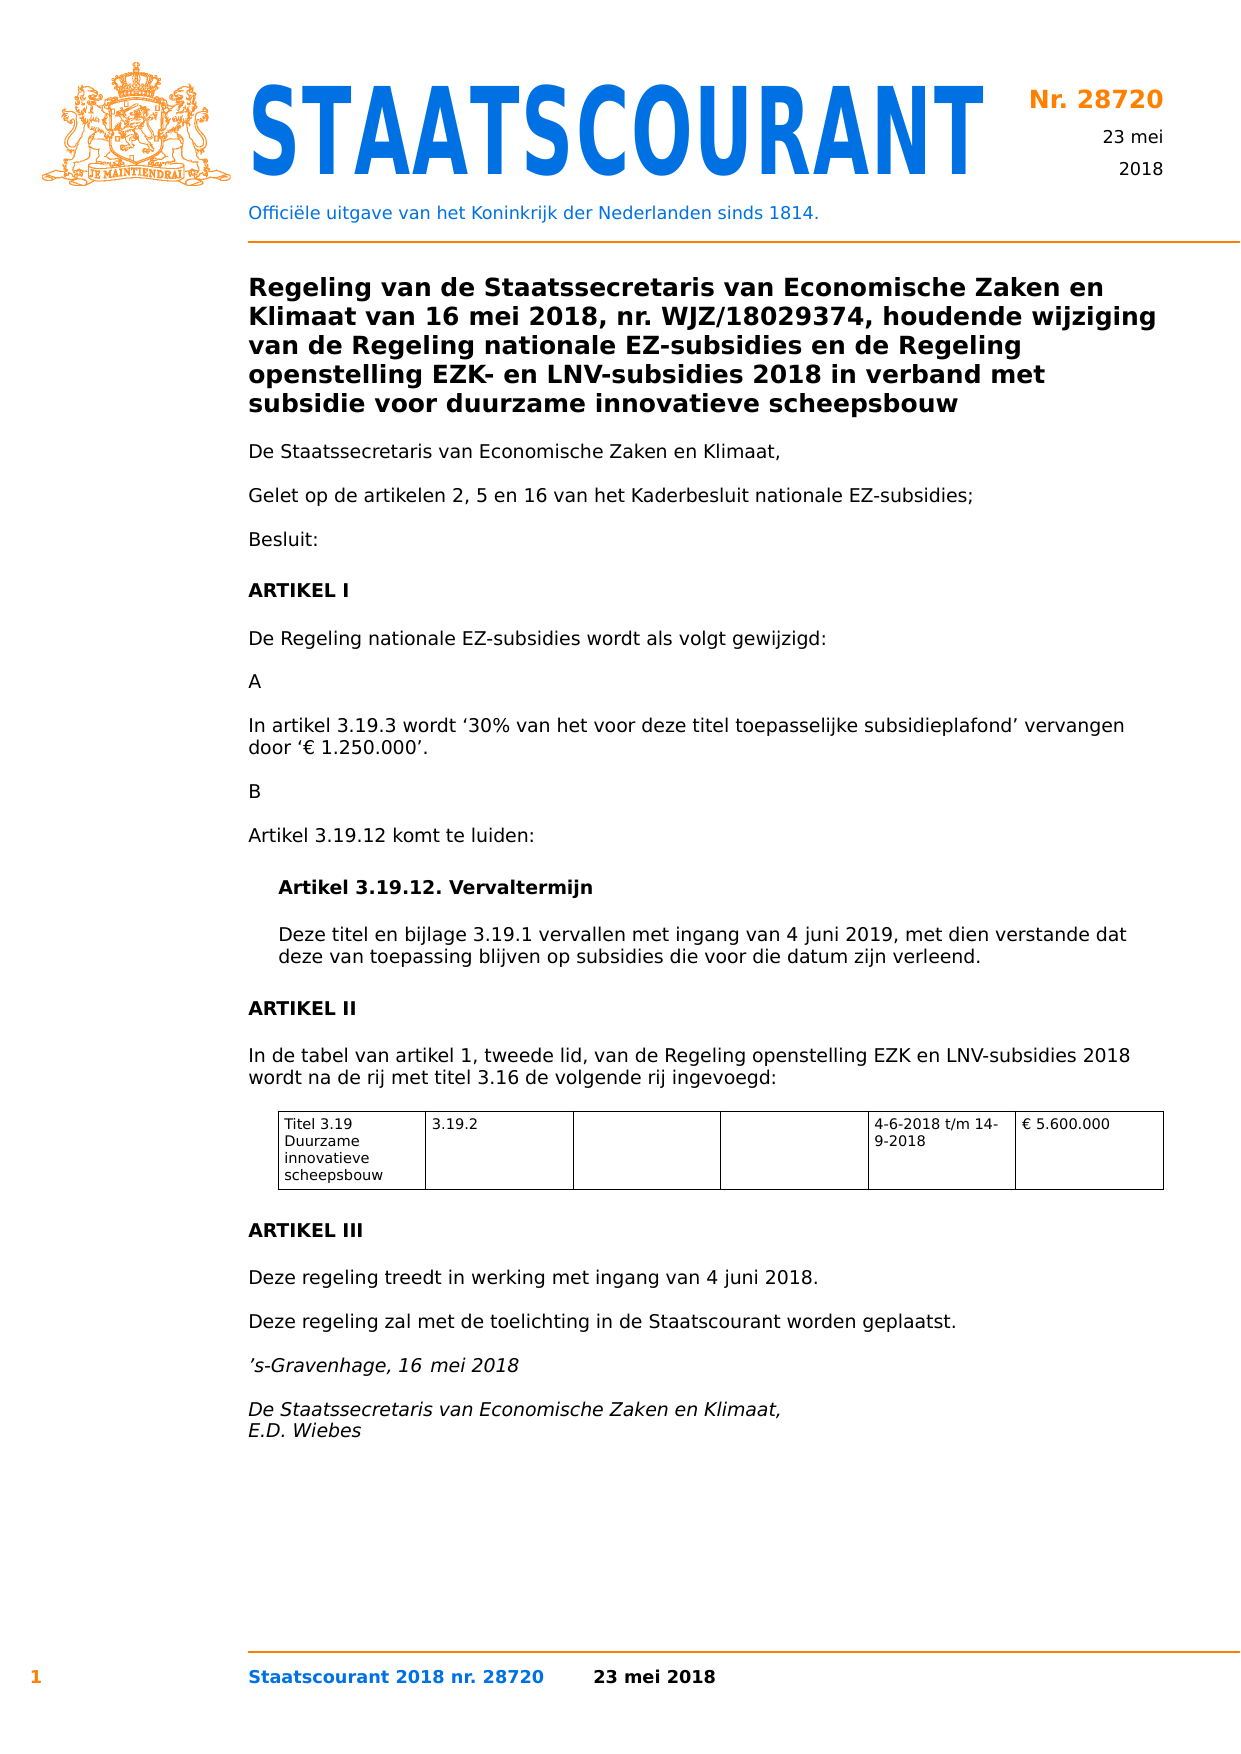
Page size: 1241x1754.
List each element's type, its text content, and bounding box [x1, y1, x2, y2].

table_header [574, 1112, 720, 1189]
table_header Nr. 28720 [998, 62, 1240, 121]
table_header 3.19.2 [426, 1112, 573, 1189]
text De Staatssecretaris van Economische Zaken en Klimaat, E.D. Wiebes [248, 1398, 1163, 1442]
text In artikel 3.19.3 wordt ‘30% van het voor deze titel toepasselijke subsidieplafond’ vervangen door ‘€ 1.250.000’. [248, 715, 1163, 759]
subtitle Regeling van de Staatssecretaris van Economische Zaken en Klimaat van 16 mei 2018, nr. WJZ/18029374, houdende wijziging van de Regeling nationale EZ-subsidies en de Regeling openstelling EZK- en LNV-subsidies 2018 in verband met subsidie voor duurzame innovatieve scheepsbouw [248, 273, 1163, 419]
table_cell 2018 [998, 153, 1240, 203]
table_header [25, 62, 248, 241]
text Artikel 3.19.12 komt te luiden: [248, 825, 1163, 847]
subtitle ARTIKEL I [248, 580, 1163, 602]
text Gelet op de artikelen 2, 5 en 16 van het Kaderbesluit nationale EZ-subsidies; [248, 484, 1163, 507]
subtitle Artikel 3.19.12. Vervaltermijn [278, 877, 1163, 899]
table_header € 5.600.000 [1016, 1112, 1163, 1189]
table_cell Officiële uitgave van het Koninkrijk der Nederlanden sinds 1814. [248, 203, 1240, 241]
text Deze regeling treedt in werking met ingang van 4 juni 2018. [248, 1267, 1163, 1289]
picture [41, 62, 231, 186]
table_header [721, 1112, 868, 1189]
text Besluit: [248, 528, 1163, 550]
table_header STAATSCOURANT [248, 62, 998, 203]
subtitle ARTIKEL III [248, 1220, 1163, 1242]
text Deze regeling zal met de toelichting in de Staatscourant worden geplaatst. [248, 1311, 1163, 1333]
table_cell 23 mei [998, 121, 1240, 153]
table_header 4-6-2018 t/m 14-9-2018 [869, 1112, 1015, 1189]
table_header Titel 3.19 Duurzame innovatieve scheepsbouw [279, 1112, 425, 1189]
text ’s-Gravenhage, 16 mei 2018 [248, 1354, 1163, 1377]
text B [248, 781, 1163, 803]
text In de tabel van artikel 1, tweede lid, van de Regeling openstelling EZK en LNV-subsidies 2018 wordt na de rij met titel 3.16 de volgende rij ingevoegd: [248, 1045, 1163, 1089]
subtitle ARTIKEL II [248, 998, 1163, 1020]
text De Staatssecretaris van Economische Zaken en Klimaat, [248, 441, 1163, 463]
text A [248, 671, 1163, 693]
text De Regeling nationale EZ-subsidies wordt als volgt gewijzigd: [248, 627, 1163, 649]
text Deze titel en bijlage 3.19.1 vervallen met ingang van 4 juni 2019, met dien verstande dat deze van toepassing blijven op subsidies die voor die datum zijn verleend. [278, 924, 1163, 968]
